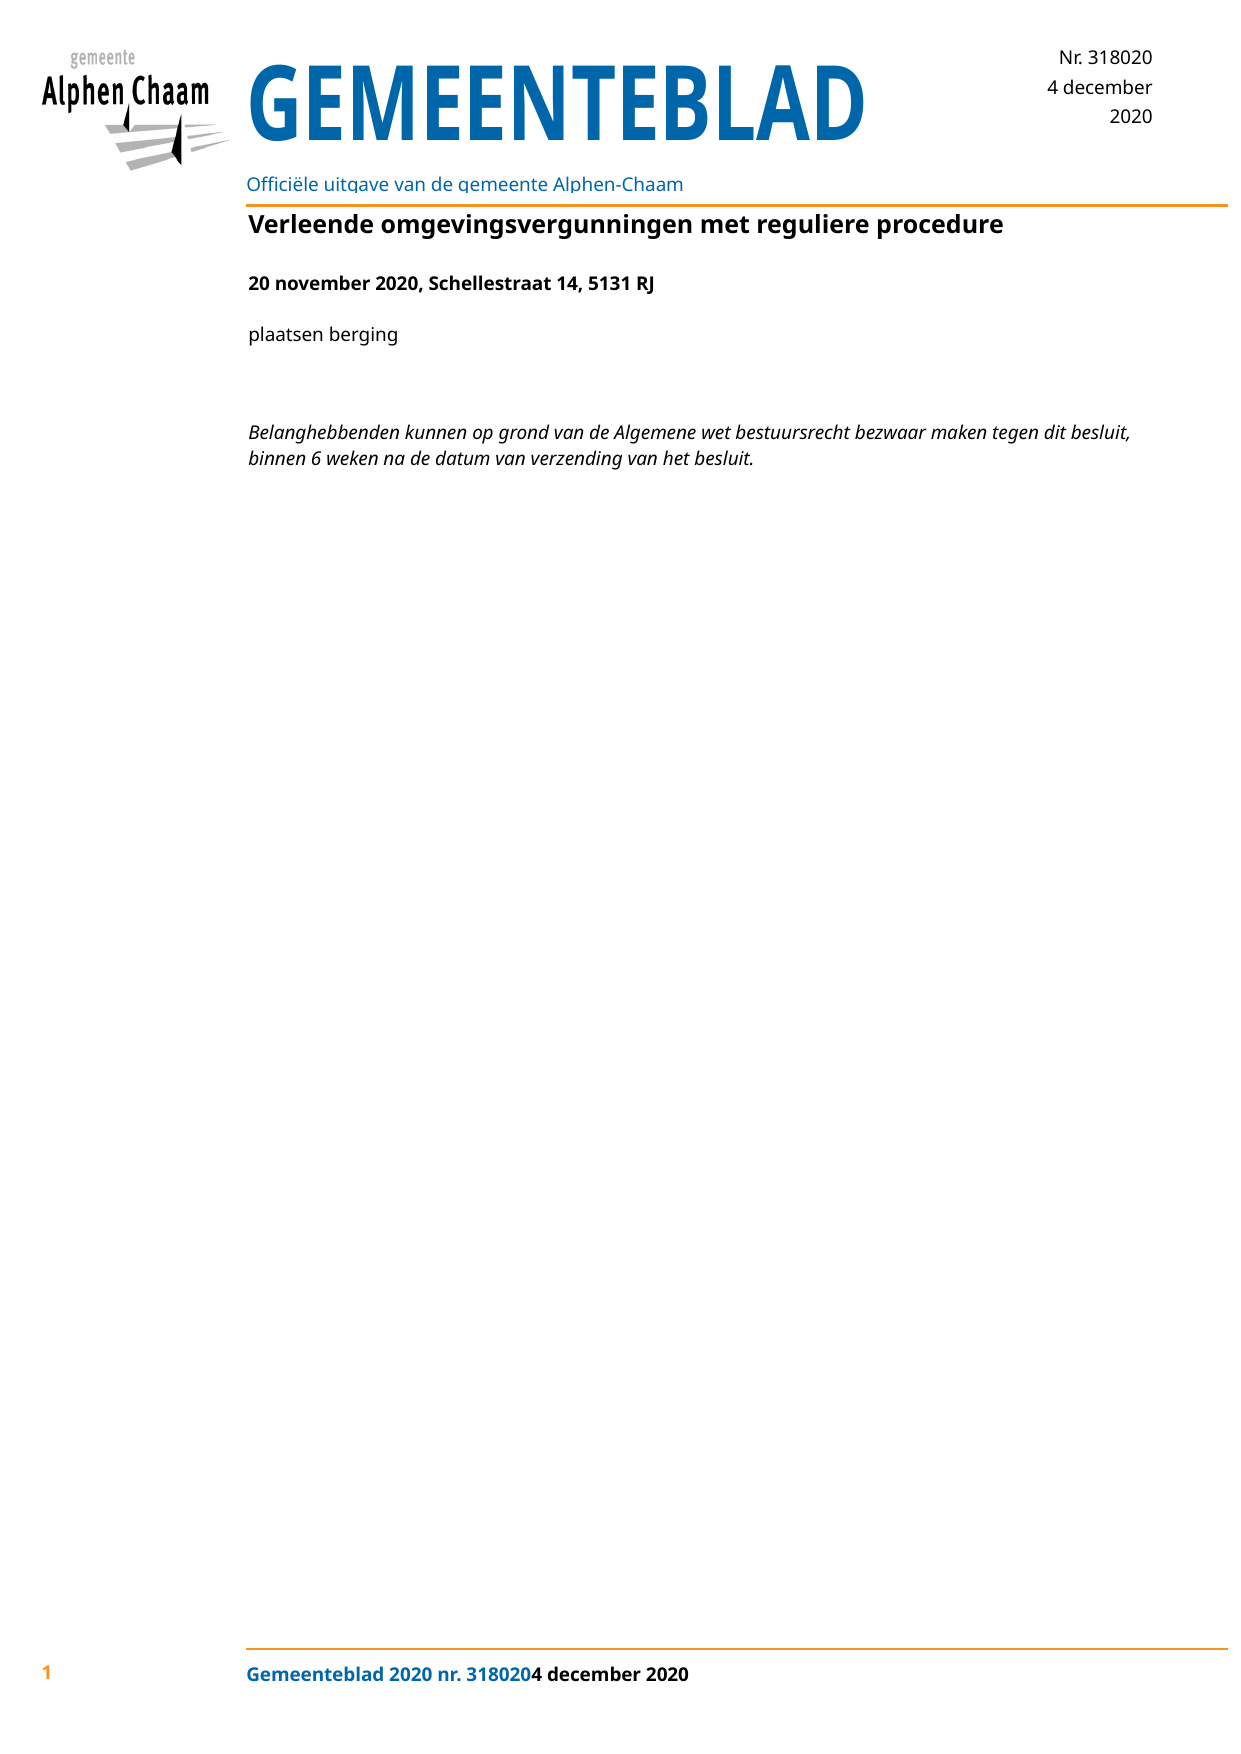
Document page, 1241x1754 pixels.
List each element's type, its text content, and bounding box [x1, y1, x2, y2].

text Verleende omgevingsvergunningen met reguliere procedure [248, 207, 1152, 241]
text plaatsen berging [248, 321, 1152, 346]
picture [41, 47, 231, 172]
text Belanghebbenden kunnen op grond van de Algemene wet bestuursrecht bezwaar maken tegen dit besluit, binnen 6 weken na de datum van verzending van het besluit. [248, 419, 1152, 470]
text 20 november 2020, Schellestraat 14, 5131 RJ [248, 270, 1152, 296]
